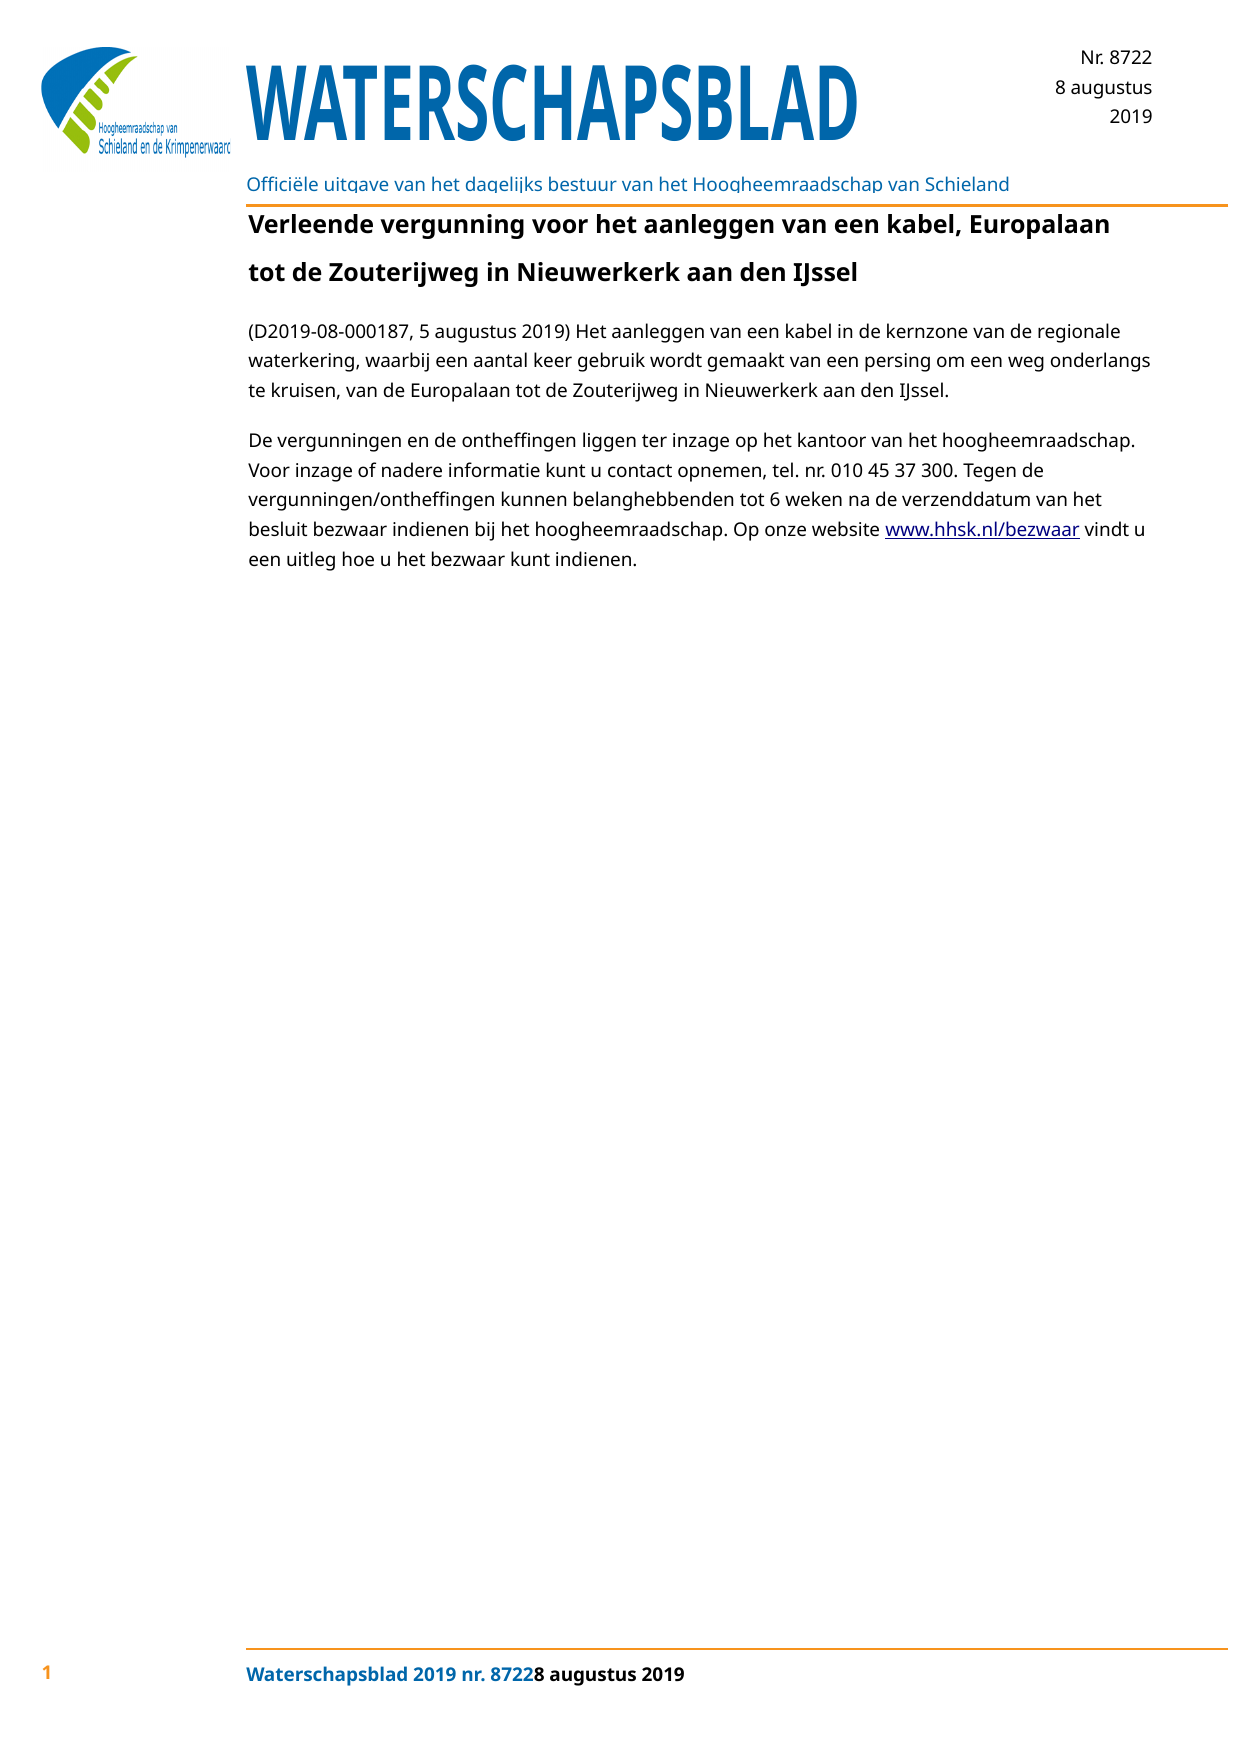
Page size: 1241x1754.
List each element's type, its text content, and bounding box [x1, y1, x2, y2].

text De vergunningen en de ontheffingen liggen ter inzage op het kantoor van het hoogheemraadschap. Voor inzage of nadere informatie kunt u contact opnemen, tel. nr. 010 45 37 300. Tegen de vergunningen/ontheffingen kunnen belanghebbenden tot 6 weken na de verzenddatum van het besluit bezwaar indienen bij het hoogheemraadschap. Op onze website www.hhsk.nl/bezwaar vindt u een uitleg hoe u het bezwaar kunt indienen. [248, 427, 1152, 572]
text (D2019-08-000187, 5 augustus 2019) Het aanleggen van een kabel in de kernzone van de regionale waterkering, waarbij een aantal keer gebruik wordt gemaakt van een persing om een weg onderlangs te kruisen, van de Europalaan tot de Zouterijweg in Nieuwerkerk aan den IJssel. [248, 318, 1152, 403]
text Verleende vergunning voor het aanleggen van een kabel, Europalaan tot de Zouterijweg in Nieuwerkerk aan den IJssel [248, 207, 1152, 288]
picture [41, 47, 231, 172]
